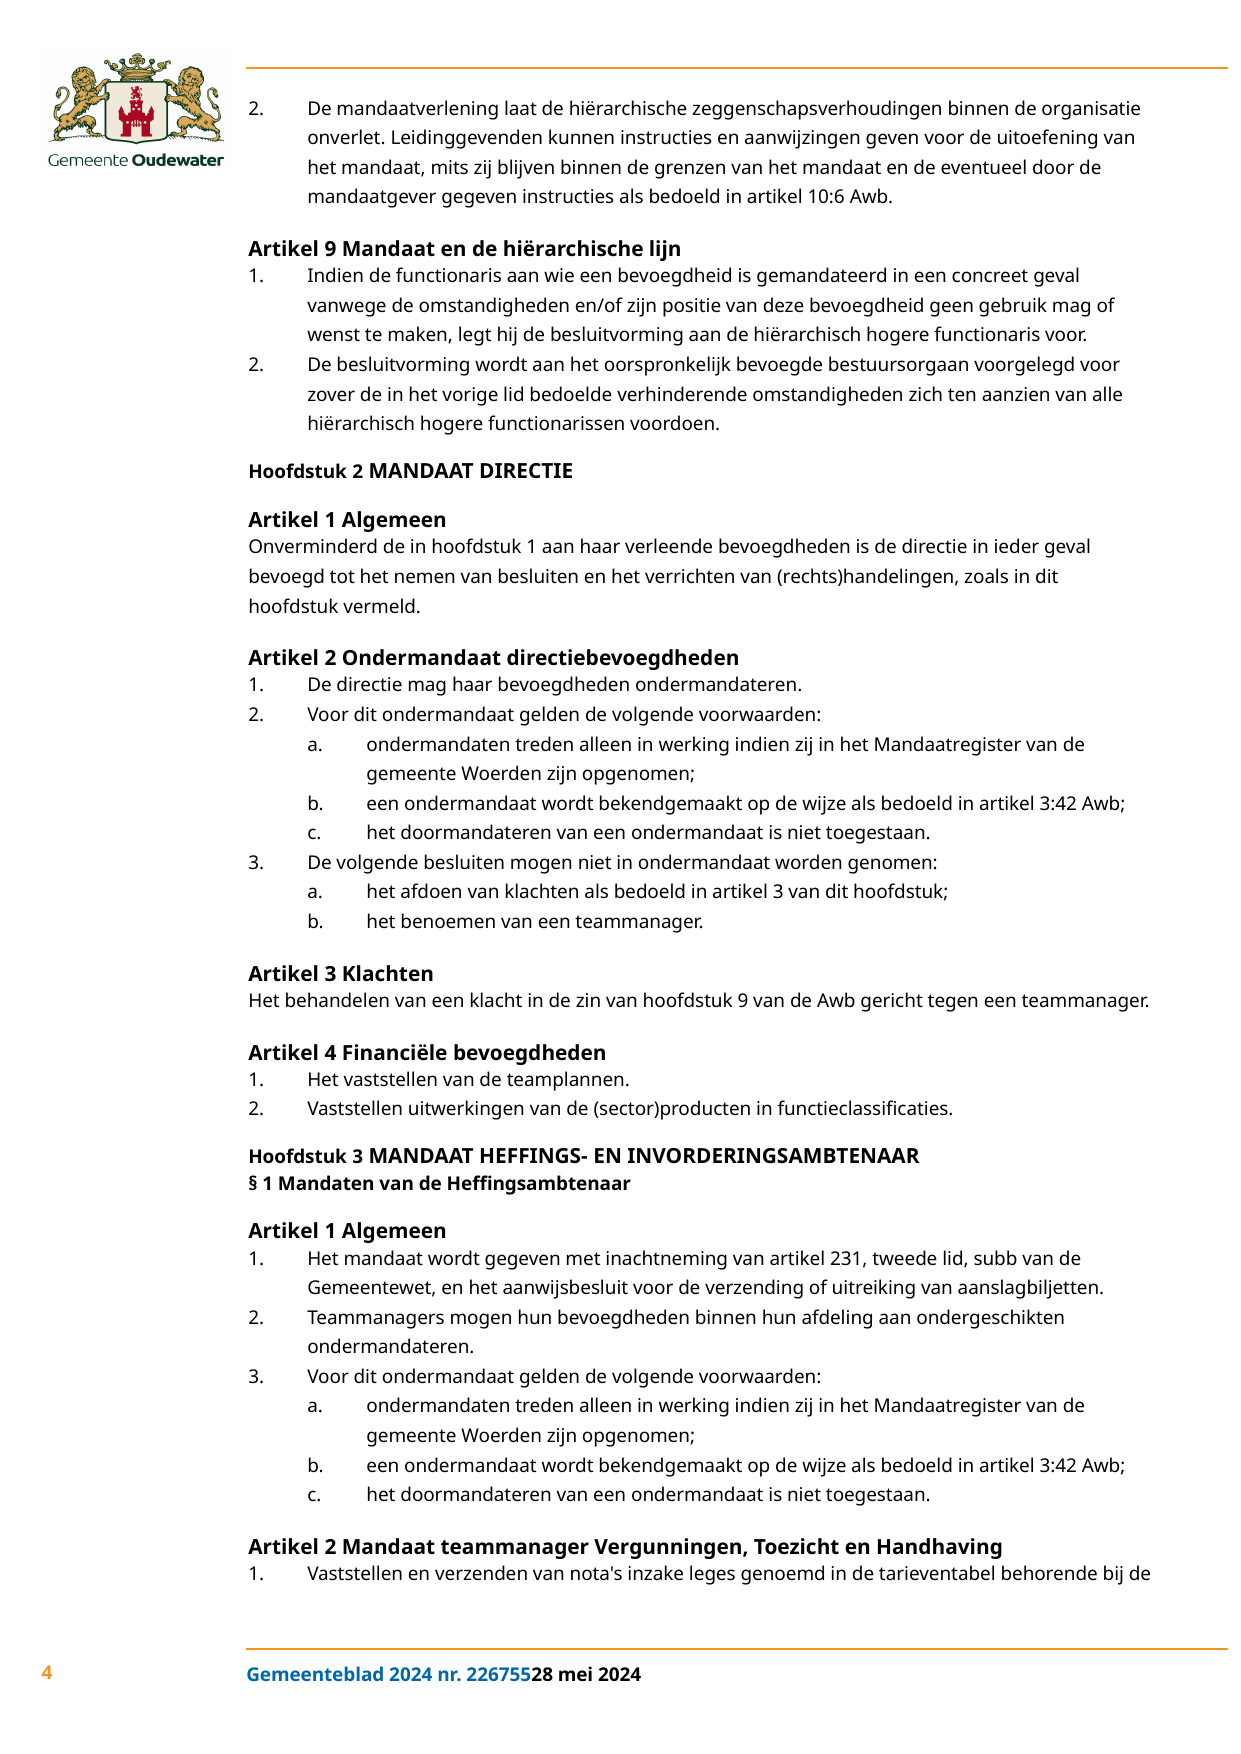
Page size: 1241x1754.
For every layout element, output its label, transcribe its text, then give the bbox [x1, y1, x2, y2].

picture [41, 47, 231, 172]
list De mandaatverlening laat de hiërarchische zeggenschapsverhoudingen binnen de organisatie onverlet. Leidinggevenden kunnen instructies en aanwijzingen geven voor de uitoefening van het mandaat, mits zij blijven binnen de grenzen van het mandaat en de eventueel door de mandaatgever gegeven instructies als bedoeld in artikel 10:6 Awb. [248, 95, 1152, 209]
text Artikel 1 Algemeen [248, 505, 1152, 534]
list Voor dit ondermandaat gelden de volgende voorwaarden: [248, 701, 1152, 727]
text Artikel 2 Ondermandaat directiebevoegdheden [248, 643, 1152, 672]
list Teammanagers mogen hun bevoegdheden binnen hun afdeling aan ondergeschikten ondermandateren. [248, 1304, 1152, 1359]
text Hoofdstuk 3 MANDAAT HEFFINGS- EN INVORDERINGSAMBTENAAR [248, 1141, 1152, 1170]
text Onverminderd de in hoofdstuk 1 aan haar verleende bevoegdheden is de directie in ieder geval bevoegd tot het nemen van besluiten en het verrichten van (rechts)handelingen, zoals in dit hoofdstuk vermeld. [248, 534, 1152, 618]
list Voor dit ondermandaat gelden de volgende voorwaarden: [248, 1363, 1152, 1389]
text Artikel 1 Algemeen [248, 1216, 1152, 1245]
text Artikel 9 Mandaat en de hiërarchische lijn [248, 234, 1152, 262]
list De directie mag haar bevoegdheden ondermandateren. [248, 672, 1152, 697]
text Hoofdstuk 2 MANDAAT DIRECTIE [248, 456, 1152, 484]
list het afdoen van klachten als bedoeld in artikel 3 van dit hoofdstuk; [307, 879, 1152, 904]
text Het behandelen van een klacht in de zin van hoofdstuk 9 van de Awb gericht tegen een teammanager. [248, 987, 1152, 1013]
list het doormandateren van een ondermandaat is niet toegestaan. [307, 819, 1152, 845]
list een ondermandaat wordt bekendgemaakt op de wijze als bedoeld in artikel 3:42 Awb; [307, 1452, 1152, 1477]
list het doormandateren van een ondermandaat is niet toegestaan. [307, 1481, 1152, 1507]
text Artikel 4 Financiële bevoegdheden [248, 1038, 1152, 1066]
list het benoemen van een teammanager. [307, 908, 1152, 934]
text Artikel 2 Mandaat teammanager Vergunningen, Toezicht en Handhaving [248, 1532, 1152, 1560]
list Het vaststellen van de teamplannen. [248, 1066, 1152, 1092]
list Vaststellen uitwerkingen van de (sector)producten in functieclassificaties. [248, 1096, 1152, 1121]
text Artikel 3 Klachten [248, 959, 1152, 987]
list De besluitvorming wordt aan het oorspronkelijk bevoegde bestuursorgaan voorgelegd voor zover de in het vorige lid bedoelde verhinderende omstandigheden zich ten aanzien van alle hiërarchisch hogere functionarissen voordoen. [248, 351, 1152, 436]
list Het mandaat wordt gegeven met inachtneming van artikel 231, tweede lid, subb van de Gemeentewet, en het aanwijsbesluit voor de verzending of uitreiking van aanslagbiljetten. [248, 1245, 1152, 1300]
list Indien de functionaris aan wie een bevoegdheid is gemandateerd in een concreet geval vanwege de omstandigheden en/of zijn positie van deze bevoegdheid geen gebruik mag of wenst te maken, legt hij de besluitvorming aan de hiërarchisch hogere functionaris voor. [248, 262, 1152, 347]
list een ondermandaat wordt bekendgemaakt op de wijze als bedoeld in artikel 3:42 Awb; [307, 790, 1152, 816]
list De volgende besluiten mogen niet in ondermandaat worden genomen: [248, 849, 1152, 875]
list ondermandaten treden alleen in werking indien zij in het Mandaatregister van de gemeente Woerden zijn opgenomen; [307, 731, 1152, 786]
list Vaststellen en verzenden van nota's inzake leges genoemd in de tarieventabel behorende bij de [248, 1560, 1152, 1586]
text § 1 Mandaten van de Heffingsambtenaar [248, 1170, 1152, 1195]
list ondermandaten treden alleen in werking indien zij in het Mandaatregister van de gemeente Woerden zijn opgenomen; [307, 1393, 1152, 1448]
